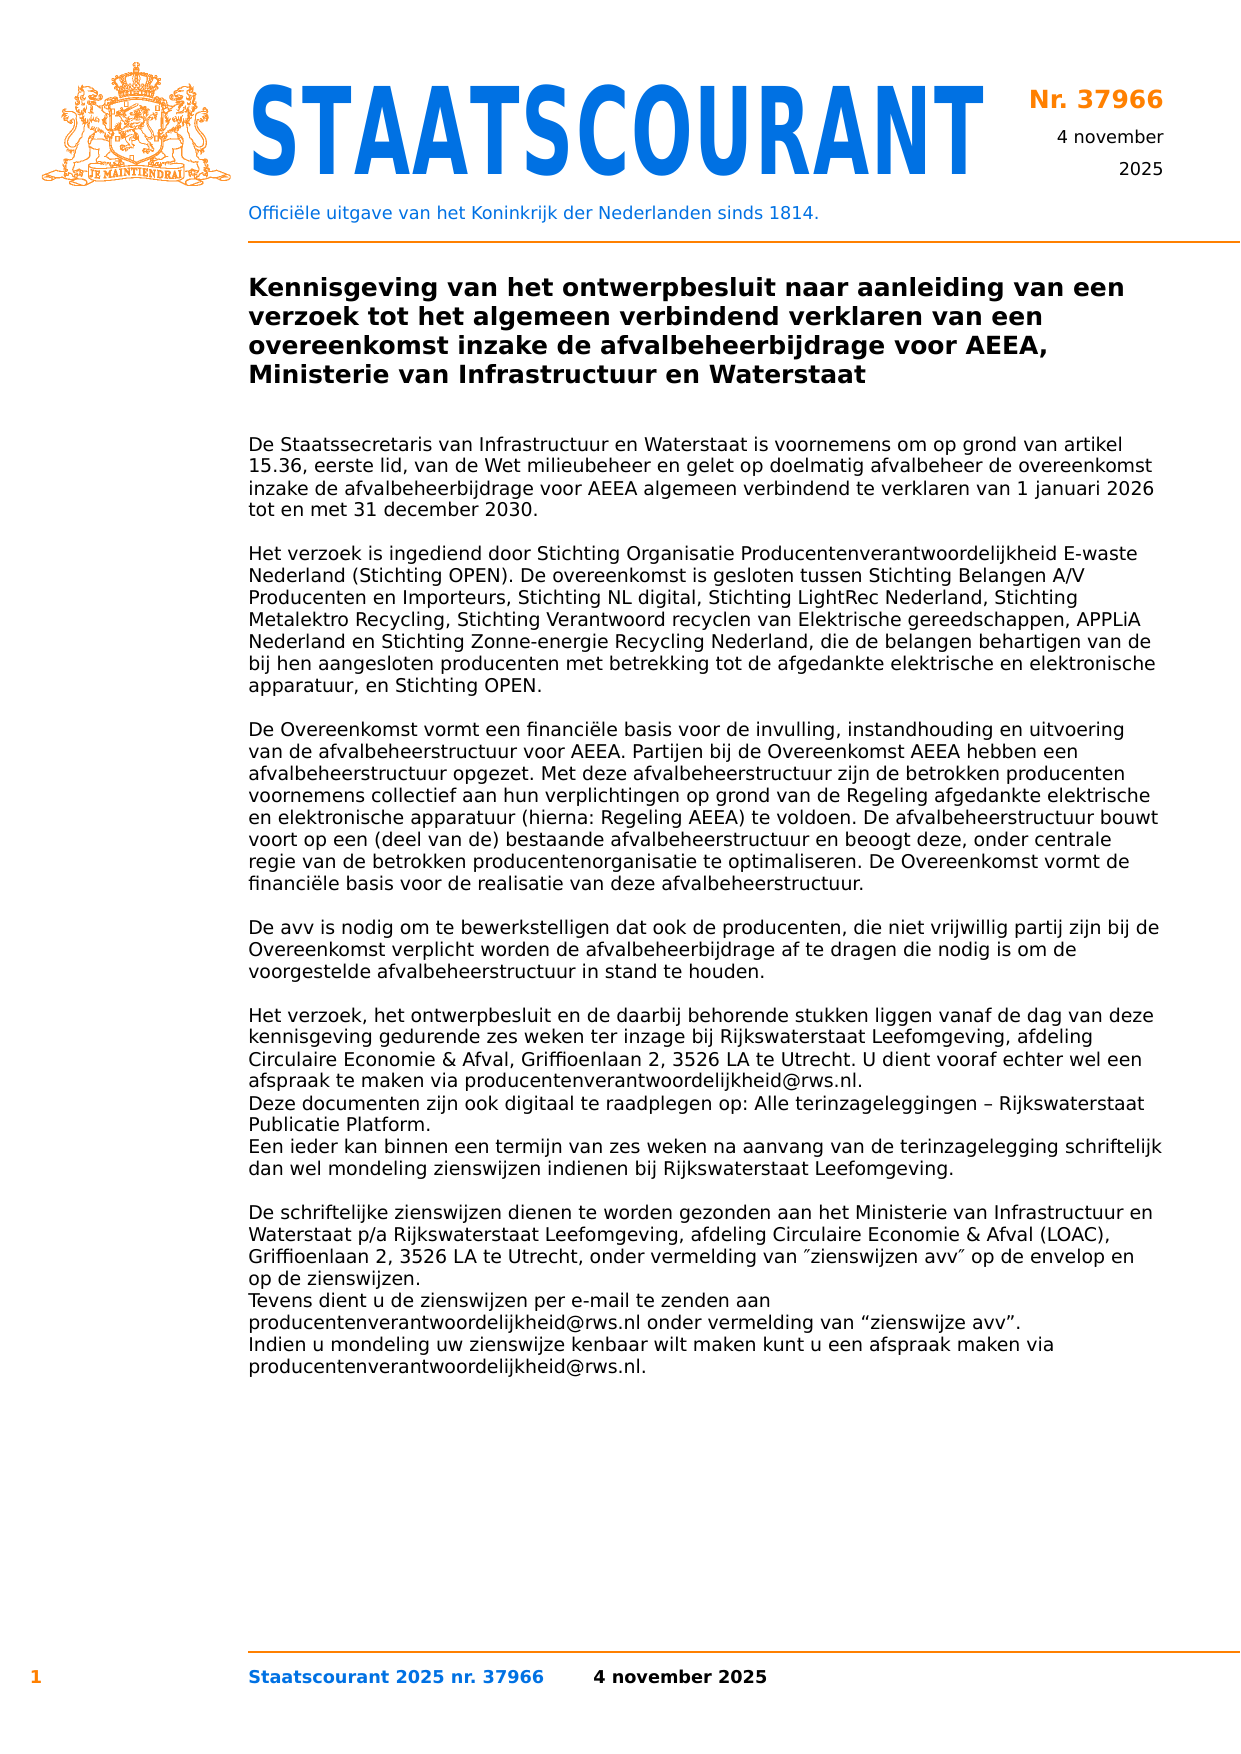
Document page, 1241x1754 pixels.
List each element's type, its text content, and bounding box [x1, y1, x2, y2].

text De schriftelijke zienswijzen dienen te worden gezonden aan het Ministerie van Infrastructuur en Waterstaat p/a Rijkswaterstaat Leefomgeving, afdeling Circulaire Economie & Afval (LOAC), Griffioenlaan 2, 3526 LA te Utrecht, onder vermelding van ″zienswijzen avv″ op de envelop en op de zienswijzen. [248, 1202, 1163, 1290]
table_header STAATSCOURANT [248, 62, 998, 203]
subtitle Kennisgeving van het ontwerpbesluit naar aanleiding van een verzoek tot het algemeen verbindend verklaren van een overeenkomst inzake de afvalbeheerbijdrage voor AEEA, Ministerie van Infrastructuur en Waterstaat [248, 273, 1163, 390]
table_header [25, 62, 248, 241]
text Deze documenten zijn ook digitaal te raadplegen op: Alle terinzageleggingen – Rijkswaterstaat Publicatie Platform. [248, 1092, 1163, 1136]
table_header Nr. 37966 [998, 62, 1240, 121]
text De Overeenkomst vormt een financiële basis voor de invulling, instandhouding en uitvoering van de afvalbeheerstructuur voor AEEA. Partijen bij de Overeenkomst AEEA hebben een afvalbeheerstructuur opgezet. Met deze afvalbeheerstructuur zijn de betrokken producenten voornemens collectief aan hun verplichtingen op grond van de Regeling afgedankte elektrische en elektronische apparatuur (hierna: Regeling AEEA) te voldoen. De afvalbeheerstructuur bouwt voort op een (deel van de) bestaande afvalbeheerstructuur en beoogt deze, onder centrale regie van de betrokken producentenorganisatie te optimaliseren. De Overeenkomst vormt de financiële basis voor de realisatie van deze afvalbeheerstructuur. [248, 719, 1163, 895]
text Het verzoek is ingediend door Stichting Organisatie Producentenverantwoordelijkheid E-waste Nederland (Stichting OPEN). De overeenkomst is gesloten tussen Stichting Belangen A/V Producenten en Importeurs, Stichting NL digital, Stichting LightRec Nederland, Stichting Metalektro Recycling, Stichting Verantwoord recyclen van Elektrische gereedschappen, APPLiA Nederland en Stichting Zonne-energie Recycling Nederland, die de belangen behartigen van de bij hen aangesloten producenten met betrekking tot de afgedankte elektrische en elektronische apparatuur, en Stichting OPEN. [248, 543, 1163, 697]
table_cell 4 november [998, 121, 1240, 153]
text Een ieder kan binnen een termijn van zes weken na aanvang van de terinzagelegging schriftelijk dan wel mondeling zienswijzen indienen bij Rijkswaterstaat Leefomgeving. [248, 1136, 1163, 1180]
text De Staatssecretaris van Infrastructuur en Waterstaat is voornemens om op grond van artikel 15.36, eerste lid, van de Wet milieubeheer en gelet op doelmatig afvalbeheer de overeenkomst inzake de afvalbeheerbijdrage voor AEEA algemeen verbindend te verklaren van 1 januari 2026 tot en met 31 december 2030. [248, 433, 1163, 521]
picture [41, 62, 231, 186]
text Het verzoek, het ontwerpbesluit en de daarbij behorende stukken liggen vanaf de dag van deze kennisgeving gedurende zes weken ter inzage bij Rijkswaterstaat Leefomgeving, afdeling Circulaire Economie & Afval, Griffioenlaan 2, 3526 LA te Utrecht. U dient vooraf echter wel een afspraak te maken via producentenverantwoordelijkheid@rws.nl. [248, 1004, 1163, 1092]
text Indien u mondeling uw zienswijze kenbaar wilt maken kunt u een afspraak maken via producentenverantwoordelijkheid@rws.nl. [248, 1334, 1163, 1378]
table_cell Officiële uitgave van het Koninkrijk der Nederlanden sinds 1814. [248, 203, 1240, 241]
table_cell 2025 [998, 153, 1240, 203]
text Tevens dient u de zienswijzen per e-mail te zenden aan producentenverantwoordelijkheid@rws.nl onder vermelding van “zienswijze avv”. [248, 1290, 1163, 1334]
text De avv is nodig om te bewerkstelligen dat ook de producenten, die niet vrijwillig partij zijn bij de Overeenkomst verplicht worden de afvalbeheerbijdrage af te dragen die nodig is om de voorgestelde afvalbeheerstructuur in stand te houden. [248, 917, 1163, 983]
